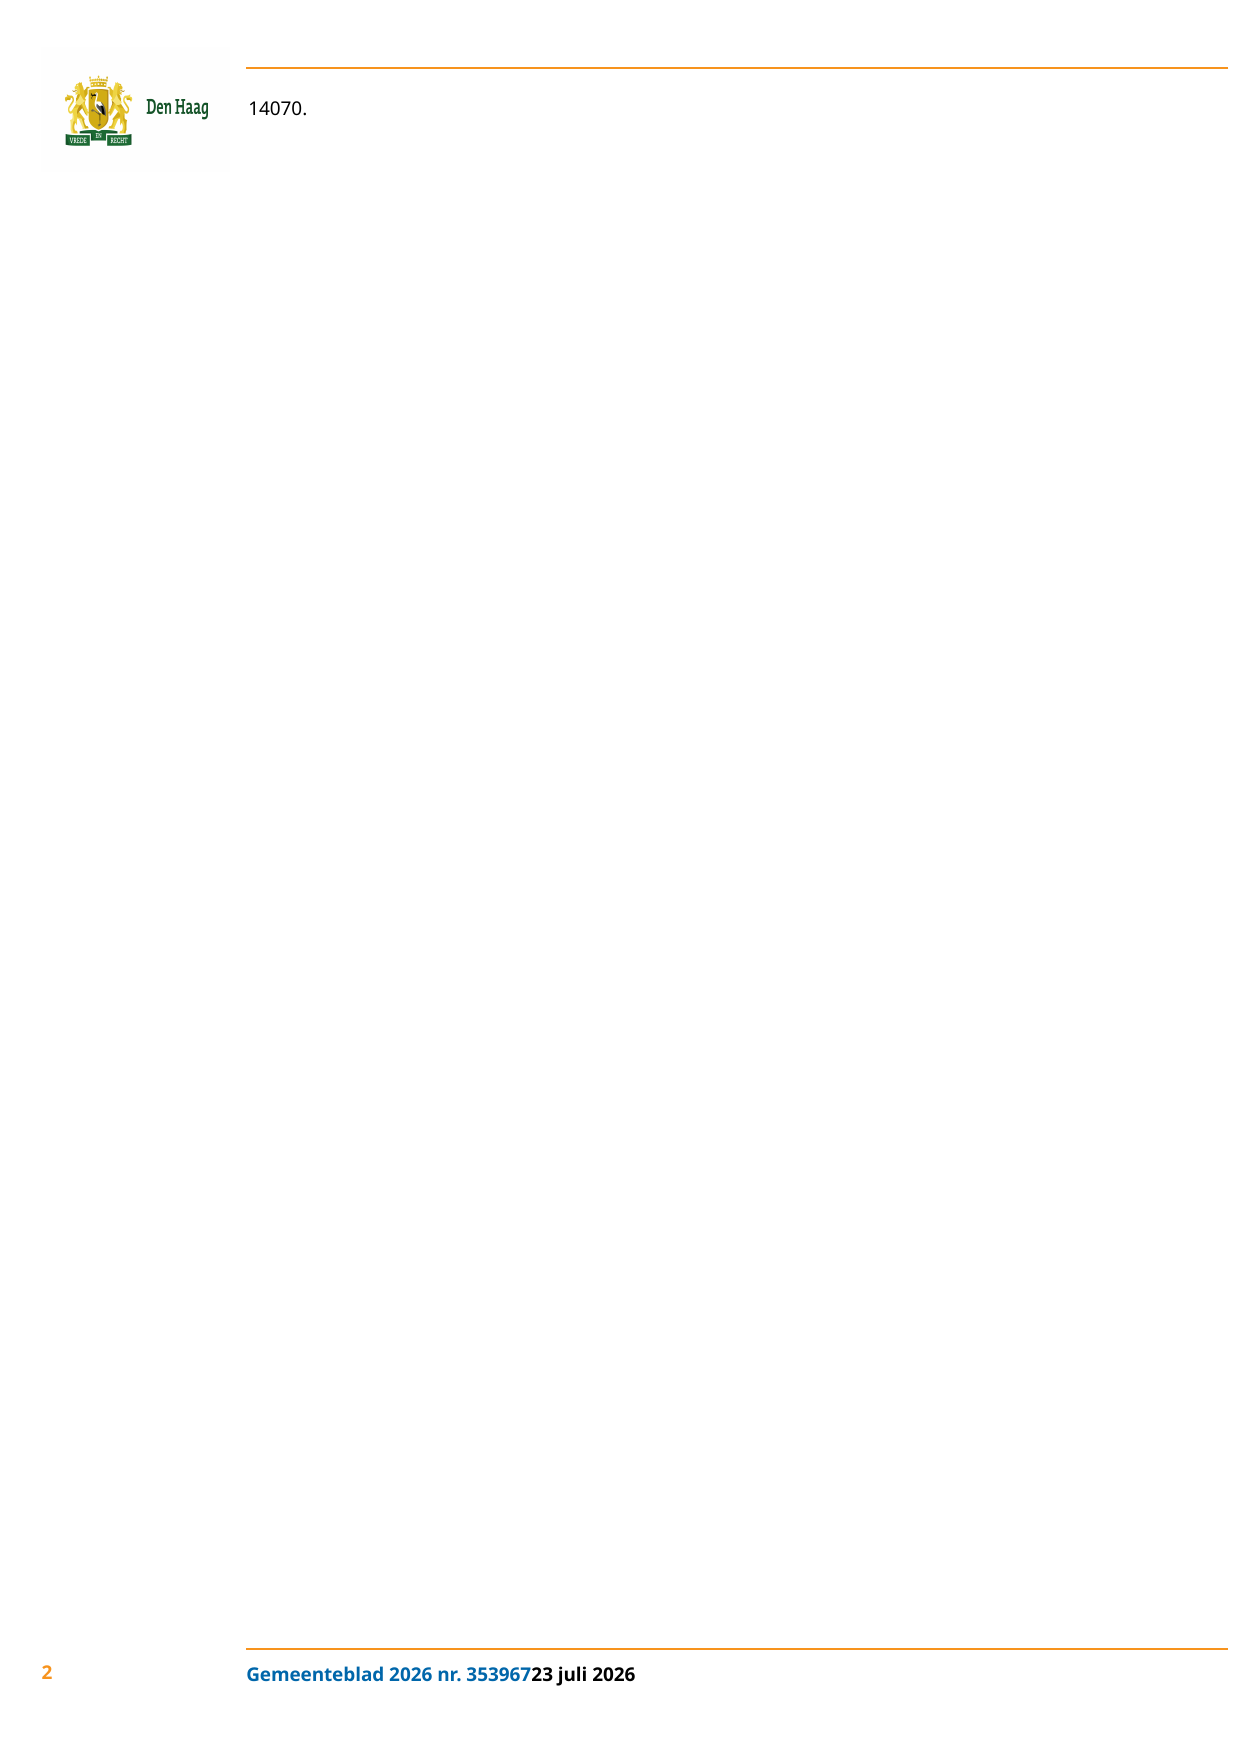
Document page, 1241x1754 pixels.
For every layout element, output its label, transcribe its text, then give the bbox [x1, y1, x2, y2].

text 14070. [248, 95, 1152, 121]
picture [41, 47, 231, 172]
